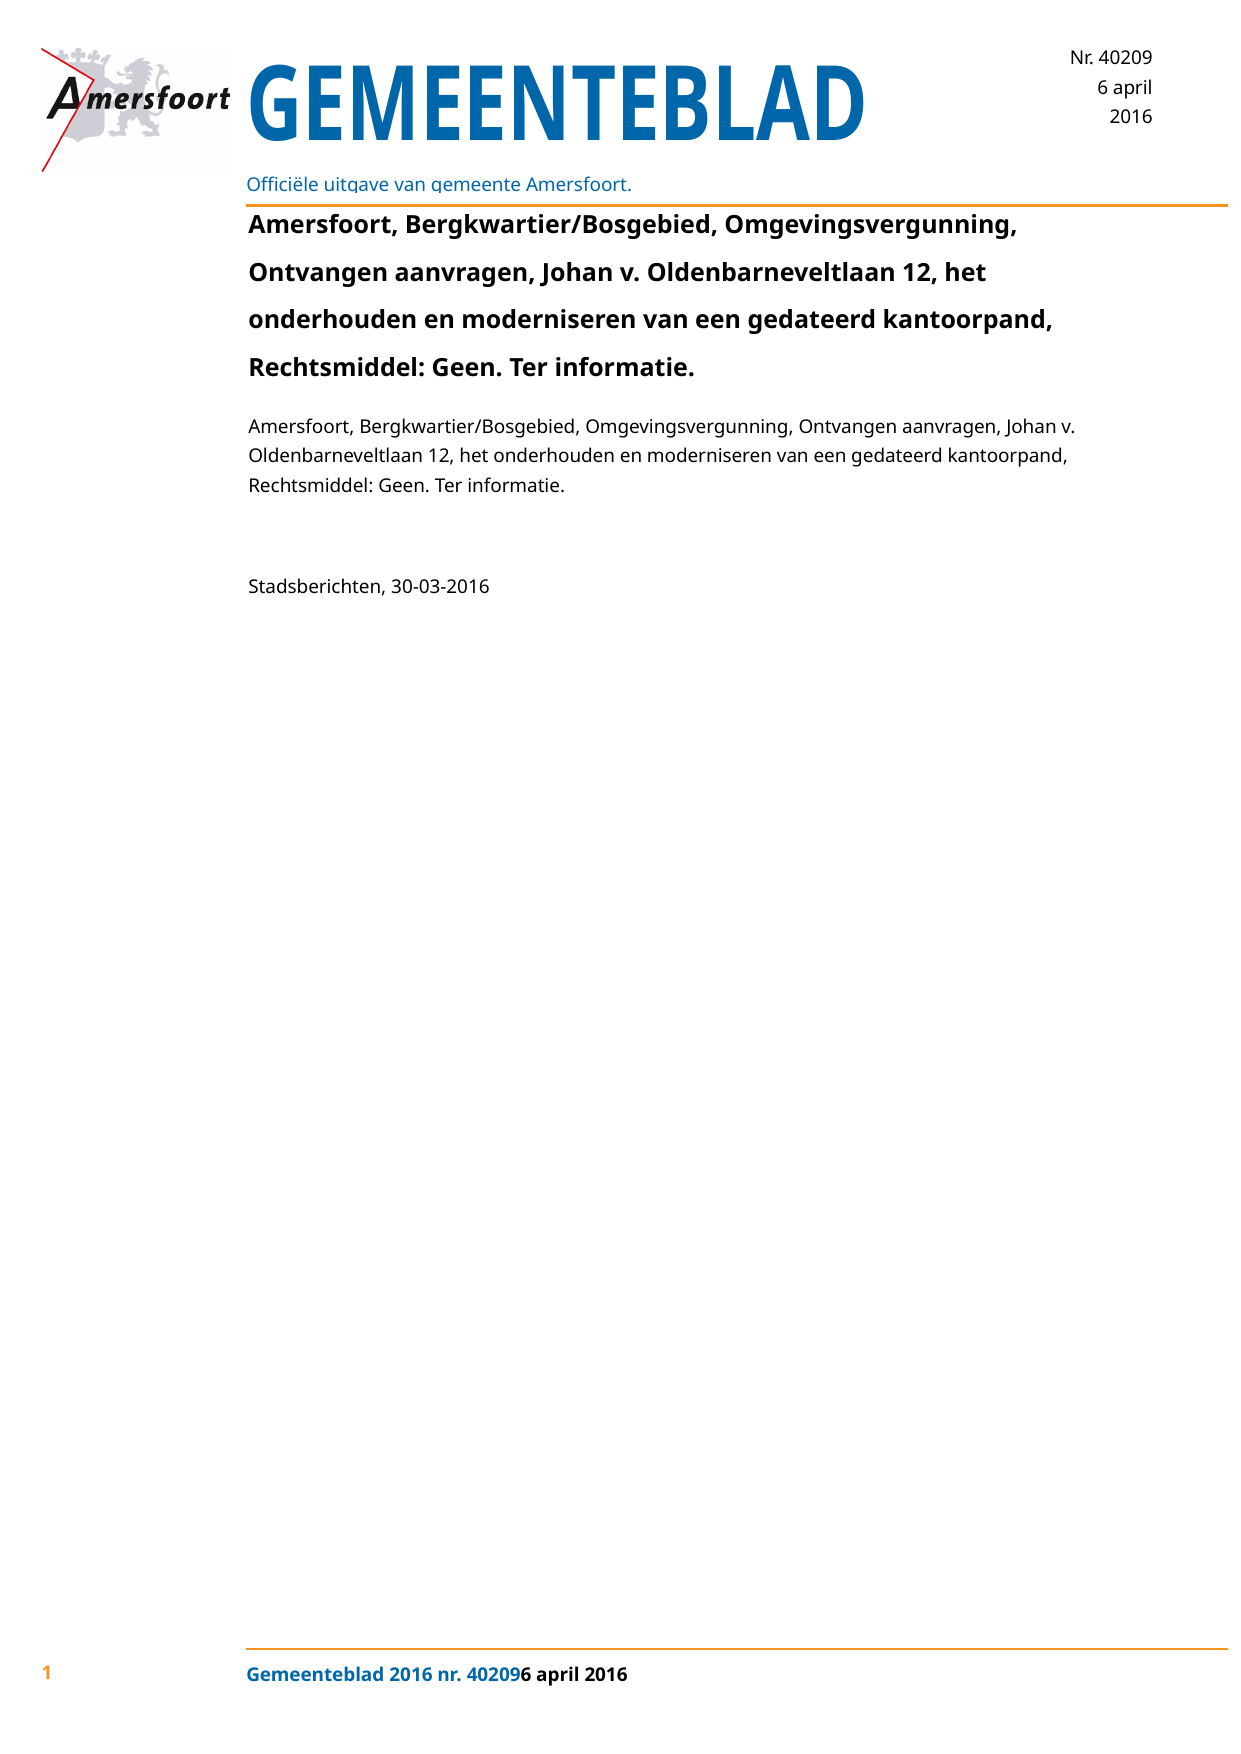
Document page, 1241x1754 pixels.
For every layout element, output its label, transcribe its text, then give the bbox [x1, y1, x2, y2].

picture [41, 47, 231, 172]
text Amersfoort, Bergkwartier/Bosgebied, Omgevingsvergunning, Ontvangen aanvragen, Johan v. Oldenbarneveltlaan 12, het onderhouden en moderniseren van een gedateerd kantoorpand, Rechtsmiddel: Geen. Ter informatie. [248, 413, 1152, 498]
text Stadsberichten, 30-03-2016 [248, 573, 1152, 599]
text Amersfoort, Bergkwartier/Bosgebied, Omgevingsvergunning, Ontvangen aanvragen, Johan v. Oldenbarneveltlaan 12, het onderhouden en moderniseren van een gedateerd kantoorpand, Rechtsmiddel: Geen. Ter informatie. [248, 207, 1152, 384]
